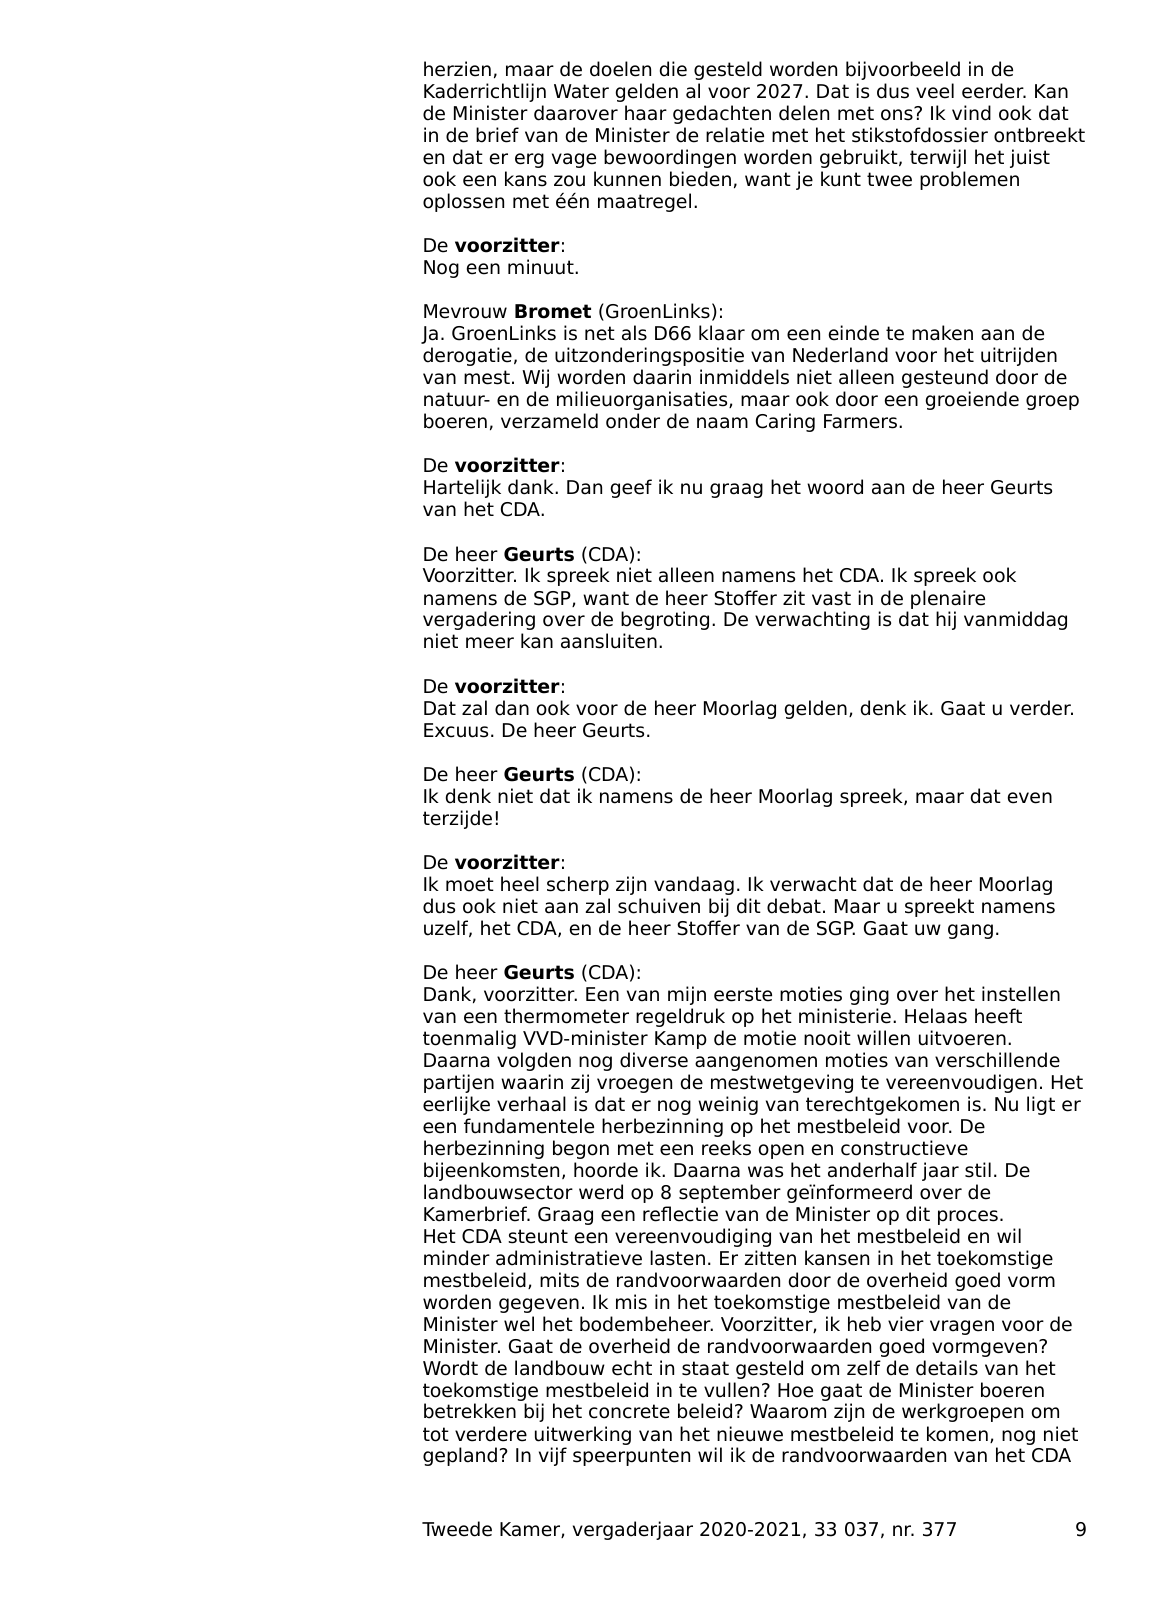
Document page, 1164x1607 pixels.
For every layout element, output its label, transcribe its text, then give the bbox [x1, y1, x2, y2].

text De heer Geurts (CDA): [422, 543, 1087, 565]
text De voorzitter: [422, 235, 1087, 257]
text De heer Geurts (CDA): [422, 962, 1087, 984]
text Ja. GroenLinks is net als D66 klaar om een einde te maken aan de derogatie, de uitzonderingspositie van Nederland voor het uitrijden van mest. Wij worden daarin inmiddels niet alleen gesteund door de natuur- en de milieuorganisaties, maar ook door een groeiende groep boeren, verzameld onder de naam Caring Farmers. [422, 323, 1087, 433]
text Het CDA steunt een vereenvoudiging van het mestbeleid en wil minder administratieve lasten. Er zitten kansen in het toekomstige mestbeleid, mits de randvoorwaarden door de overheid goed vorm worden gegeven. Ik mis in het toekomstige mestbeleid van de Minister wel het bodembeheer. Voorzitter, ik heb vier vragen voor de Minister. Gaat de overheid de randvoorwaarden goed vormgeven? Wordt de landbouw echt in staat gesteld om zelf de details van het toekomstige mestbeleid in te vullen? Hoe gaat de Minister boeren betrekken bij het concrete beleid? Waarom zijn de werkgroepen om tot verdere uitwerking van het nieuwe mestbeleid te komen, nog niet gepland? In vijf speerpunten wil ik de randvoorwaarden van het CDA [422, 1226, 1087, 1467]
text De voorzitter: [422, 676, 1087, 697]
text Hartelijk dank. Dan geef ik nu graag het woord aan de heer Geurts van het CDA. [422, 477, 1087, 521]
text Ik denk niet dat ik namens de heer Moorlag spreek, maar dat even terzijde! [422, 786, 1087, 829]
text De heer Geurts (CDA): [422, 764, 1087, 786]
text herzien, maar de doelen die gesteld worden bijvoorbeeld in de Kaderrichtlijn Water gelden al voor 2027. Dat is dus veel eerder. Kan de Minister daarover haar gedachten delen met ons? Ik vind ook dat in de brief van de Minister de relatie met het stikstofdossier ontbreekt en dat er erg vage bewoordingen worden gebruikt, terwijl het juist ook een kans zou kunnen bieden, want je kunt twee problemen oplossen met één maatregel. [422, 59, 1087, 213]
text De voorzitter: [422, 852, 1087, 874]
text Voorzitter. Ik spreek niet alleen namens het CDA. Ik spreek ook namens de SGP, want de heer Stoffer zit vast in de plenaire vergadering over de begroting. De verwachting is dat hij vanmiddag niet meer kan aansluiten. [422, 565, 1087, 653]
text Nog een minuut. [422, 257, 1087, 279]
text Dank, voorzitter. Een van mijn eerste moties ging over het instellen van een thermometer regeldruk op het ministerie. Helaas heeft toenmalig VVD-minister Kamp de motie nooit willen uitvoeren. Daarna volgden nog diverse aangenomen moties van verschillende partijen waarin zij vroegen de mestwetgeving te vereenvoudigen. Het eerlijke verhaal is dat er nog weinig van terechtgekomen is. Nu ligt er een fundamentele herbezinning op het mestbeleid voor. De herbezinning begon met een reeks open en constructieve bijeenkomsten, hoorde ik. Daarna was het anderhalf jaar stil. De landbouwsector werd op 8 september geïnformeerd over de Kamerbrief. Graag een reflectie van de Minister op dit proces. [422, 984, 1087, 1226]
text Dat zal dan ook voor de heer Moorlag gelden, denk ik. Gaat u verder. Excuus. De heer Geurts. [422, 697, 1087, 741]
text Mevrouw Bromet (GroenLinks): [422, 301, 1087, 323]
text Ik moet heel scherp zijn vandaag. Ik verwacht dat de heer Moorlag dus ook niet aan zal schuiven bij dit debat. Maar u spreekt namens uzelf, het CDA, en de heer Stoffer van de SGP. Gaat uw gang. [422, 874, 1087, 940]
text De voorzitter: [422, 455, 1087, 477]
